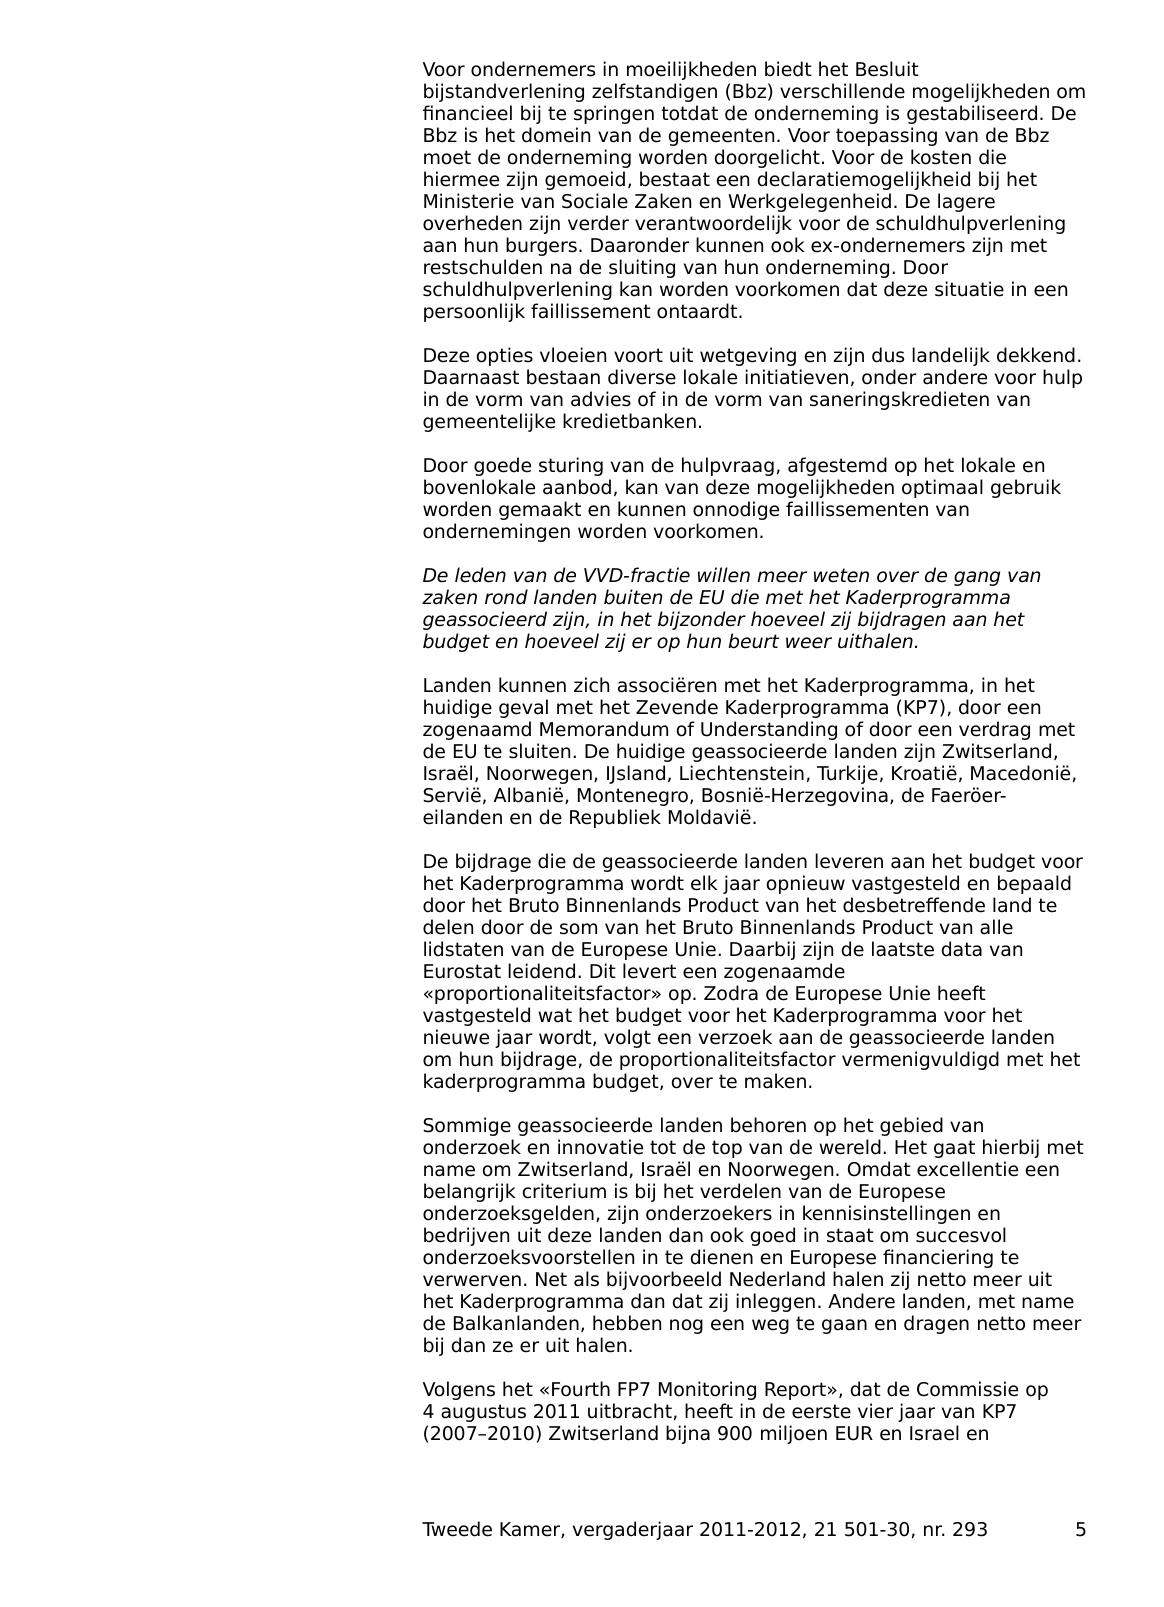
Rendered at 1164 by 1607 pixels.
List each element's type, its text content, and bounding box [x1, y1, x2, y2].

text Landen kunnen zich associëren met het Kaderprogramma, in het huidige geval met het Zevende Kaderprogramma (KP7), door een zogenaamd Memorandum of Understanding of door een verdrag met de EU te sluiten. De huidige geassocieerde landen zijn Zwitserland, Israël, Noorwegen, IJsland, Liechtenstein, Turkije, Kroatië, Macedonië, Servië, Albanië, Montenegro, Bosnië-Herzegovina, de Faeröer-eilanden en de Republiek Moldavië. [422, 675, 1087, 829]
text Voor ondernemers in moeilijkheden biedt het Besluit bijstandverlening zelfstandigen (Bbz) verschillende mogelijkheden om financieel bij te springen totdat de onderneming is gestabiliseerd. De Bbz is het domein van de gemeenten. Voor toepassing van de Bbz moet de onderneming worden doorgelicht. Voor de kosten die hiermee zijn gemoeid, bestaat een declaratiemogelijkheid bij het Ministerie van Sociale Zaken en Werkgelegenheid. De lagere overheden zijn verder verantwoordelijk voor de schuldhulpverlening aan hun burgers. Daaronder kunnen ook ex-ondernemers zijn met restschulden na de sluiting van hun onderneming. Door schuldhulpverlening kan worden voorkomen dat deze situatie in een persoonlijk faillissement ontaardt. [422, 59, 1087, 323]
text Volgens het «Fourth FP7 Monitoring Report», dat de Commissie op 4 augustus 2011 uitbracht, heeft in de eerste vier jaar van KP7 (2007–2010) Zwitserland bijna 900 miljoen EUR en Israel en [422, 1379, 1087, 1445]
text De bijdrage die de geassocieerde landen leveren aan het budget voor het Kaderprogramma wordt elk jaar opnieuw vastgesteld en bepaald door het Bruto Binnenlands Product van het desbetreffende land te delen door de som van het Bruto Binnenlands Product van alle lidstaten van de Europese Unie. Daarbij zijn de laatste data van Eurostat leidend. Dit levert een zogenaamde «proportionaliteitsfactor» op. Zodra de Europese Unie heeft vastgesteld wat het budget voor het Kaderprogramma voor het nieuwe jaar wordt, volgt een verzoek aan de geassocieerde landen om hun bijdrage, de proportionaliteitsfactor vermenigvuldigd met het kaderprogramma budget, over te maken. [422, 851, 1087, 1093]
text Door goede sturing van de hulpvraag, afgestemd op het lokale en bovenlokale aanbod, kan van deze mogelijkheden optimaal gebruik worden gemaakt en kunnen onnodige faillissementen van ondernemingen worden voorkomen. [422, 455, 1087, 543]
text Deze opties vloeien voort uit wetgeving en zijn dus landelijk dekkend. Daarnaast bestaan diverse lokale initiatieven, onder andere voor hulp in de vorm van advies of in de vorm van saneringskredieten van gemeentelijke kredietbanken. [422, 345, 1087, 433]
text De leden van de VVD-fractie willen meer weten over de gang van zaken rond landen buiten de EU die met het Kaderprogramma geassocieerd zijn, in het bijzonder hoeveel zij bijdragen aan het budget en hoeveel zij er op hun beurt weer uithalen. [422, 565, 1087, 653]
text Sommige geassocieerde landen behoren op het gebied van onderzoek en innovatie tot de top van de wereld. Het gaat hierbij met name om Zwitserland, Israël en Noorwegen. Omdat excellentie een belangrijk criterium is bij het verdelen van de Europese onderzoeksgelden, zijn onderzoekers in kennisinstellingen en bedrijven uit deze landen dan ook goed in staat om succesvol onderzoeksvoorstellen in te dienen en Europese financiering te verwerven. Net als bijvoorbeeld Nederland halen zij netto meer uit het Kaderprogramma dan dat zij inleggen. Andere landen, met name de Balkanlanden, hebben nog een weg te gaan en dragen netto meer bij dan ze er uit halen. [422, 1115, 1087, 1357]
